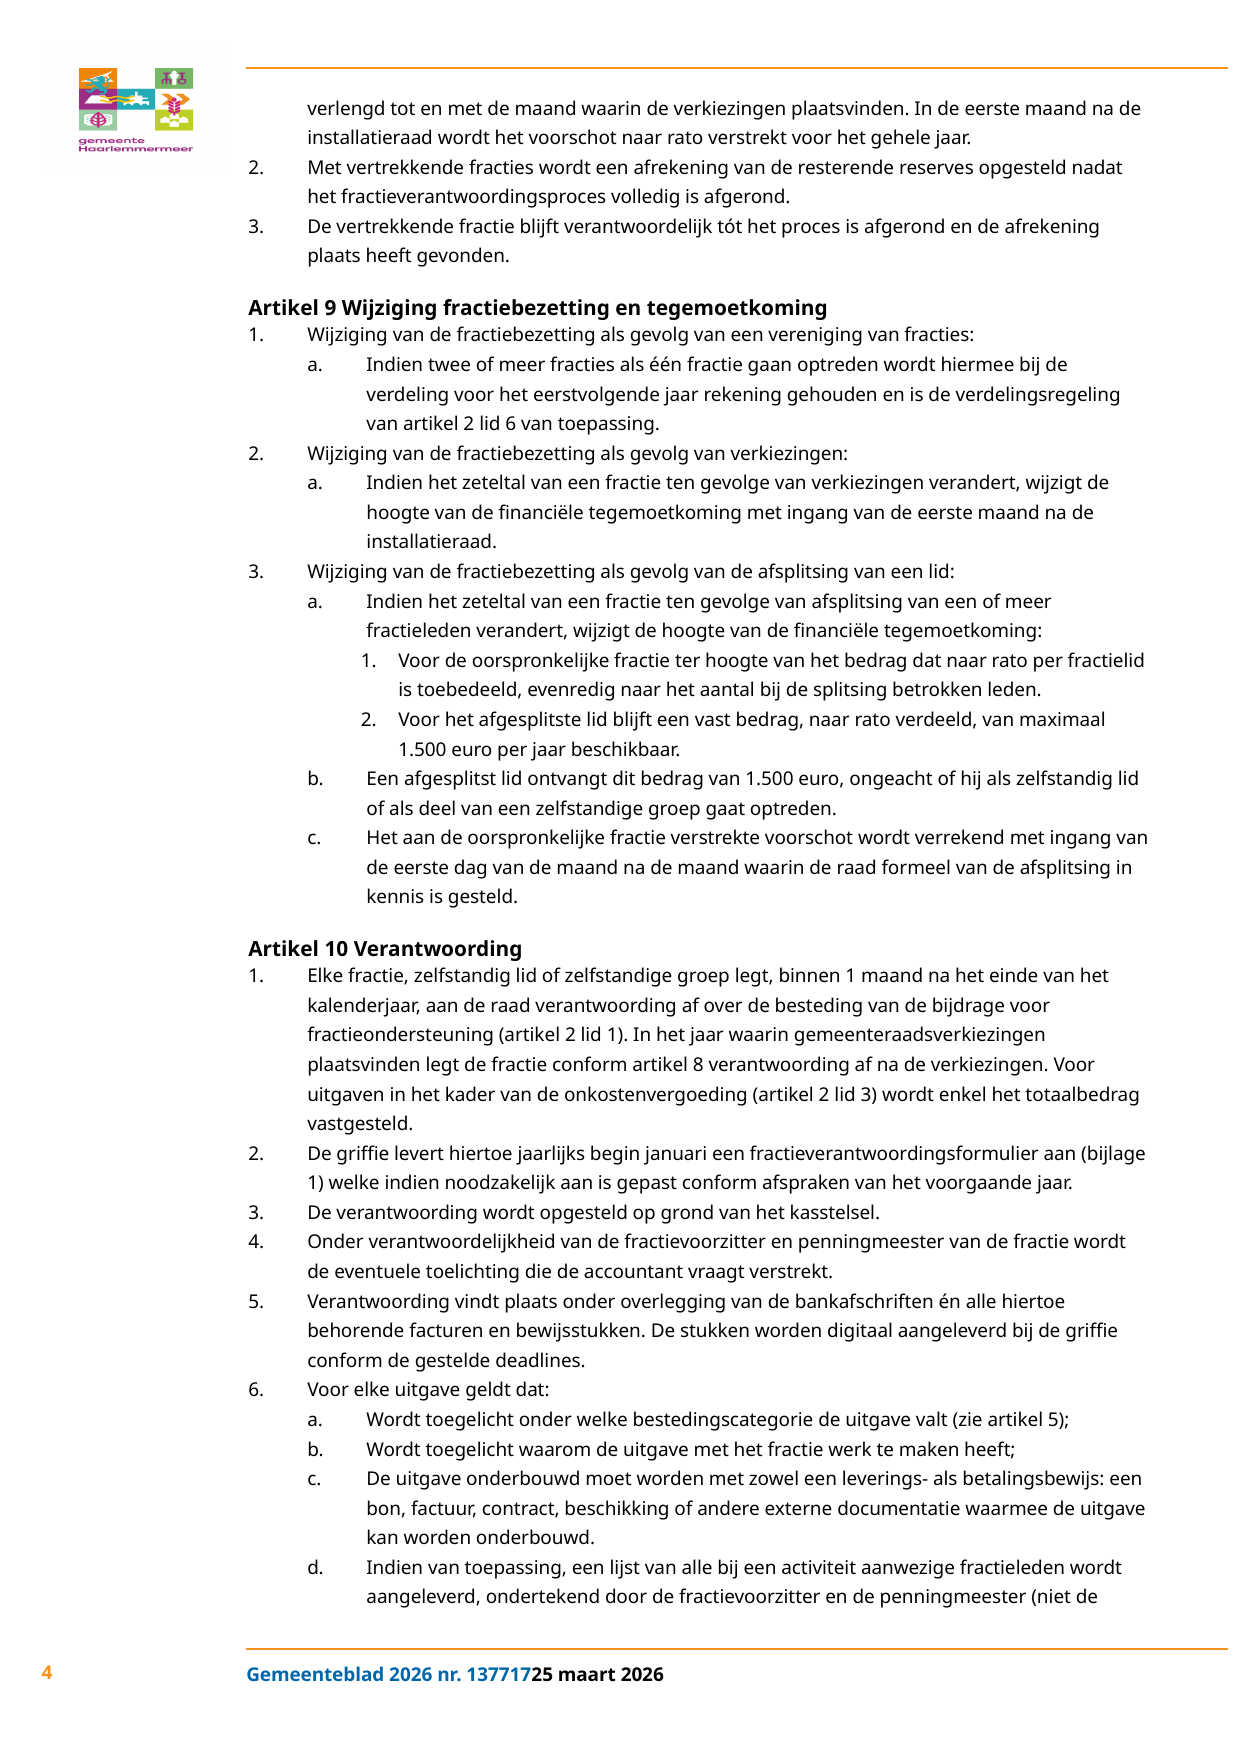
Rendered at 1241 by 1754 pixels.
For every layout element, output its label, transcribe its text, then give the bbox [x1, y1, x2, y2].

list Indien van toepassing, een lijst van alle bij een activiteit aanwezige fractieleden wordt aangeleverd, ondertekend door de fractievoorzitter en de penningmeester (niet de [307, 1554, 1152, 1609]
text Artikel 10 Verantwoording [248, 934, 1152, 962]
list Verantwoording vindt plaats onder overlegging van de bankafschriften én alle hiertoe behorende facturen en bewijsstukken. De stukken worden digitaal aangeleverd bij de griffie conform de gestelde deadlines. [248, 1288, 1152, 1373]
list Wijziging van de fractiebezetting als gevolg van verkiezingen: [248, 440, 1152, 466]
list Indien twee of meer fracties als één fractie gaan optreden wordt hiermee bij de verdeling voor het eerstvolgende jaar rekening gehouden en is de verdelingsregeling van artikel 2 lid 6 van toepassing. [307, 351, 1152, 436]
list Met vertrekkende fracties wordt een afrekening van de resterende reserves opgesteld nadat het fractieverantwoordingsproces volledig is afgerond. [248, 154, 1152, 209]
list Indien het zeteltal van een fractie ten gevolge van verkiezingen verandert, wijzigt de hoogte van de financiële tegemoetkoming met ingang van de eerste maand na de installatieraad. [307, 469, 1152, 554]
text Artikel 9 Wijziging fractiebezetting en tegemoetkoming [248, 293, 1152, 322]
list Voor de oorspronkelijke fractie ter hoogte van het bedrag dat naar rato per fractielid is toebedeeld, evenredig naar het aantal bij de splitsing betrokken leden. [361, 647, 1152, 702]
list Wordt toegelicht waarom de uitgave met het fractie werk te maken heeft; [307, 1436, 1152, 1462]
list Wijziging van de fractiebezetting als gevolg van de afsplitsing van een lid: [248, 558, 1152, 584]
list verlengd tot en met de maand waarin de verkiezingen plaatsvinden. In de eerste maand na de installatieraad wordt het voorschot naar rato verstrekt voor het gehele jaar. [248, 95, 1152, 150]
list De uitgave onderbouwd moet worden met zowel een leverings- als betalingsbewijs: een bon, factuur, contract, beschikking of andere externe documentatie waarmee de uitgave kan worden onderbouwd. [307, 1465, 1152, 1550]
list Voor elke uitgave geldt dat: [248, 1377, 1152, 1402]
list Indien het zeteltal van een fractie ten gevolge van afsplitsing van een of meer fractieleden verandert, wijzigt de hoogte van de financiële tegemoetkoming: [307, 588, 1152, 643]
list Wordt toegelicht onder welke bestedingscategorie de uitgave valt (zie artikel 5); [307, 1406, 1152, 1432]
list Een afgesplitst lid ontvangt dit bedrag van 1.500 euro, ongeacht of hij als zelfstandig lid of als deel van een zelfstandige groep gaat optreden. [307, 765, 1152, 821]
picture [41, 47, 231, 172]
list Onder verantwoordelijkheid van de fractievoorzitter en penningmeester van de fractie wordt de eventuele toelichting die de accountant vraagt verstrekt. [248, 1229, 1152, 1284]
list De griffie levert hiertoe jaarlijks begin januari een fractieverantwoordingsformulier aan (bijlage 1) welke indien noodzakelijk aan is gepast conform afspraken van het voorgaande jaar. [248, 1140, 1152, 1195]
list De verantwoording wordt opgesteld op grond van het kasstelsel. [248, 1199, 1152, 1225]
list Wijziging van de fractiebezetting als gevolg van een vereniging van fracties: [248, 322, 1152, 347]
list Het aan de oorspronkelijke fractie verstrekte voorschot wordt verrekend met ingang van de eerste dag van de maand na de maand waarin de raad formeel van de afsplitsing in kennis is gesteld. [307, 824, 1152, 909]
list Voor het afgesplitste lid blijft een vast bedrag, naar rato verdeeld, van maximaal 1.500 euro per jaar beschikbaar. [361, 706, 1152, 761]
list Elke fractie, zelfstandig lid of zelfstandige groep legt, binnen 1 maand na het einde van het kalenderjaar, aan de raad verantwoording af over de besteding van de bijdrage voor fractieondersteuning (artikel 2 lid 1). In het jaar waarin gemeenteraadsverkiezingen plaatsvinden legt de fractie conform artikel 8 verantwoording af na de verkiezingen. Voor uitgaven in het kader van de onkostenvergoeding (artikel 2 lid 3) wordt enkel het totaalbedrag vastgesteld. [248, 962, 1152, 1136]
list De vertrekkende fractie blijft verantwoordelijk tót het proces is afgerond en de afrekening plaats heeft gevonden. [248, 213, 1152, 268]
